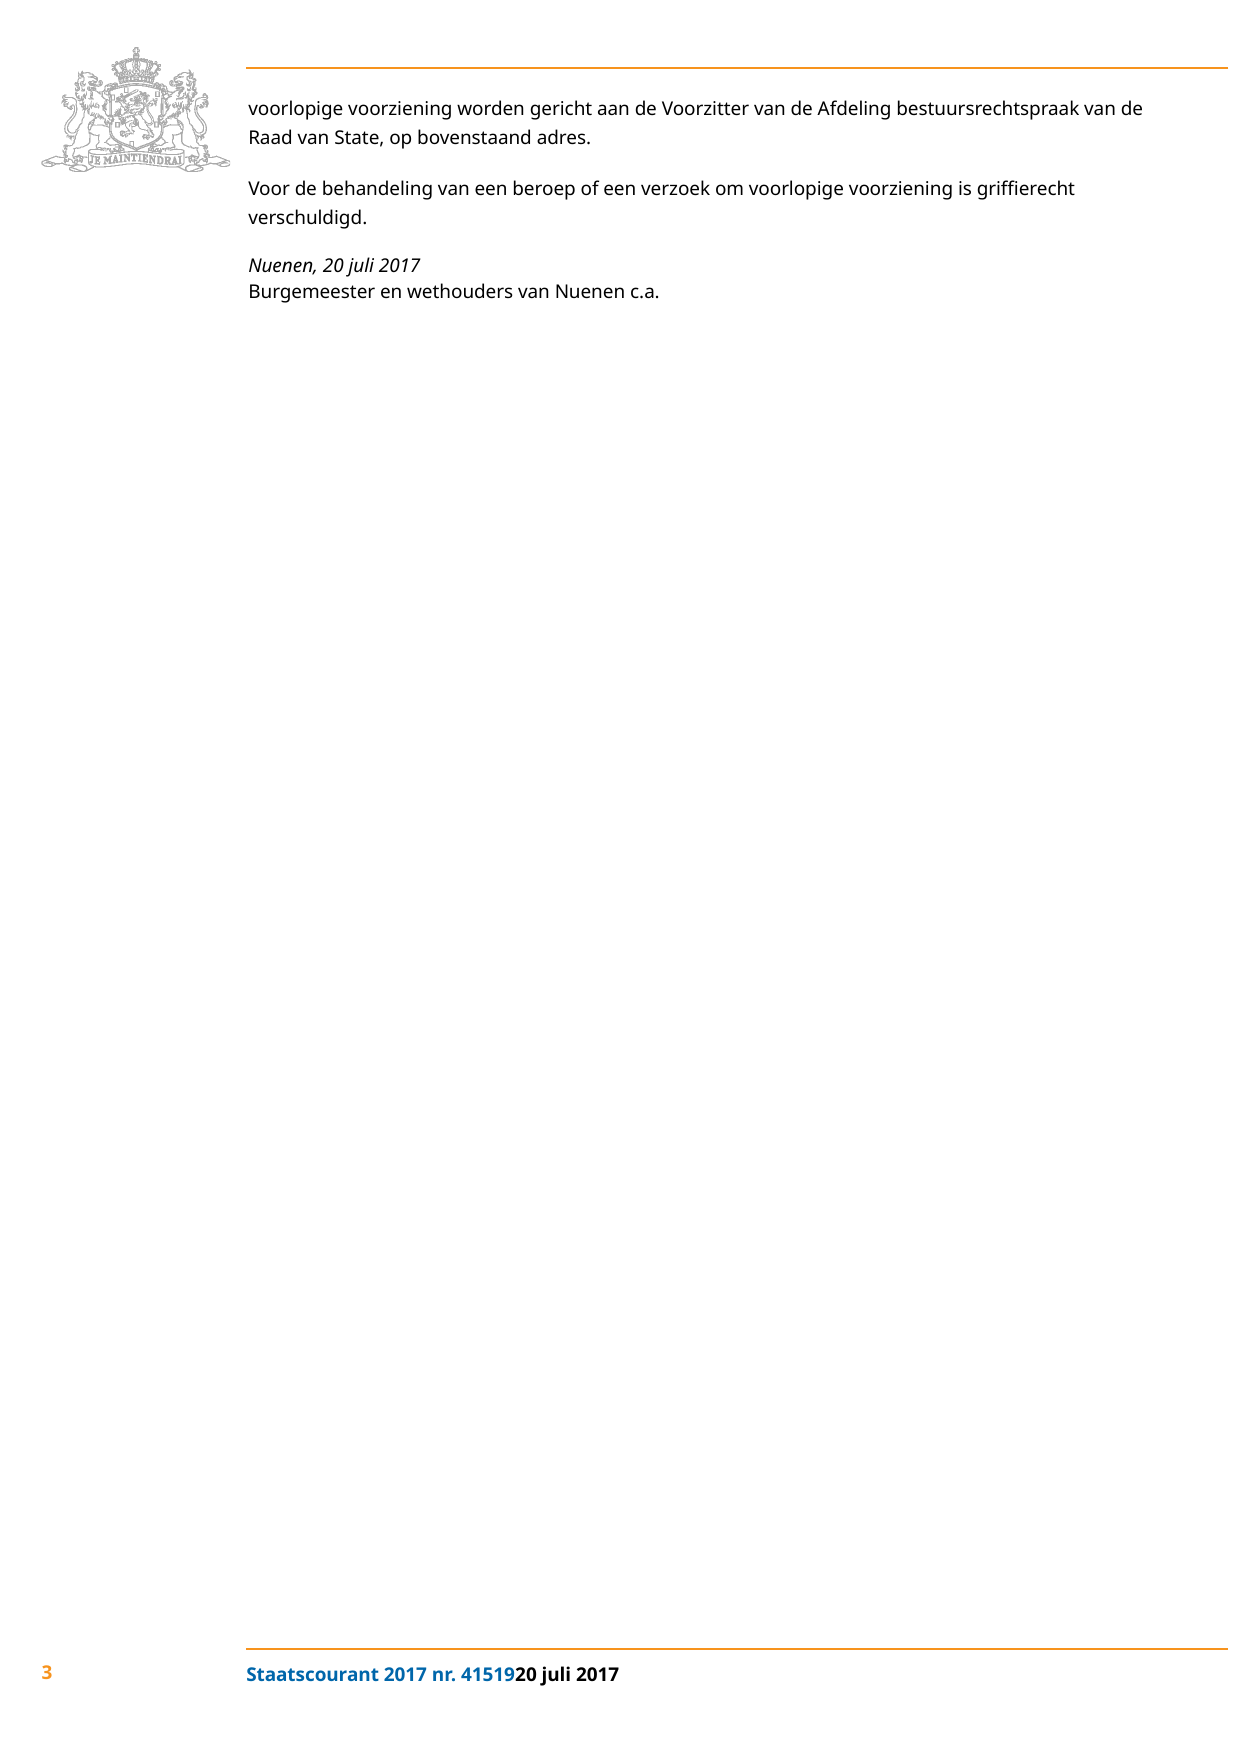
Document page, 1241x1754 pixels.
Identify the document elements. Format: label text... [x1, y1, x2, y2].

text voorlopige voorziening worden gericht aan de Voorzitter van de Afdeling bestuursrechtspraak van de Raad van State, op bovenstaand adres. [248, 95, 1152, 150]
picture [41, 47, 231, 172]
text Nuenen, 20 juli 2017 [248, 252, 1152, 278]
text Burgemeester en wethouders van Nuenen c.a. [248, 278, 1152, 304]
text Voor de behandeling van een beroep of een verzoek om voorlopige voorziening is griffierecht verschuldigd. [248, 175, 1152, 230]
